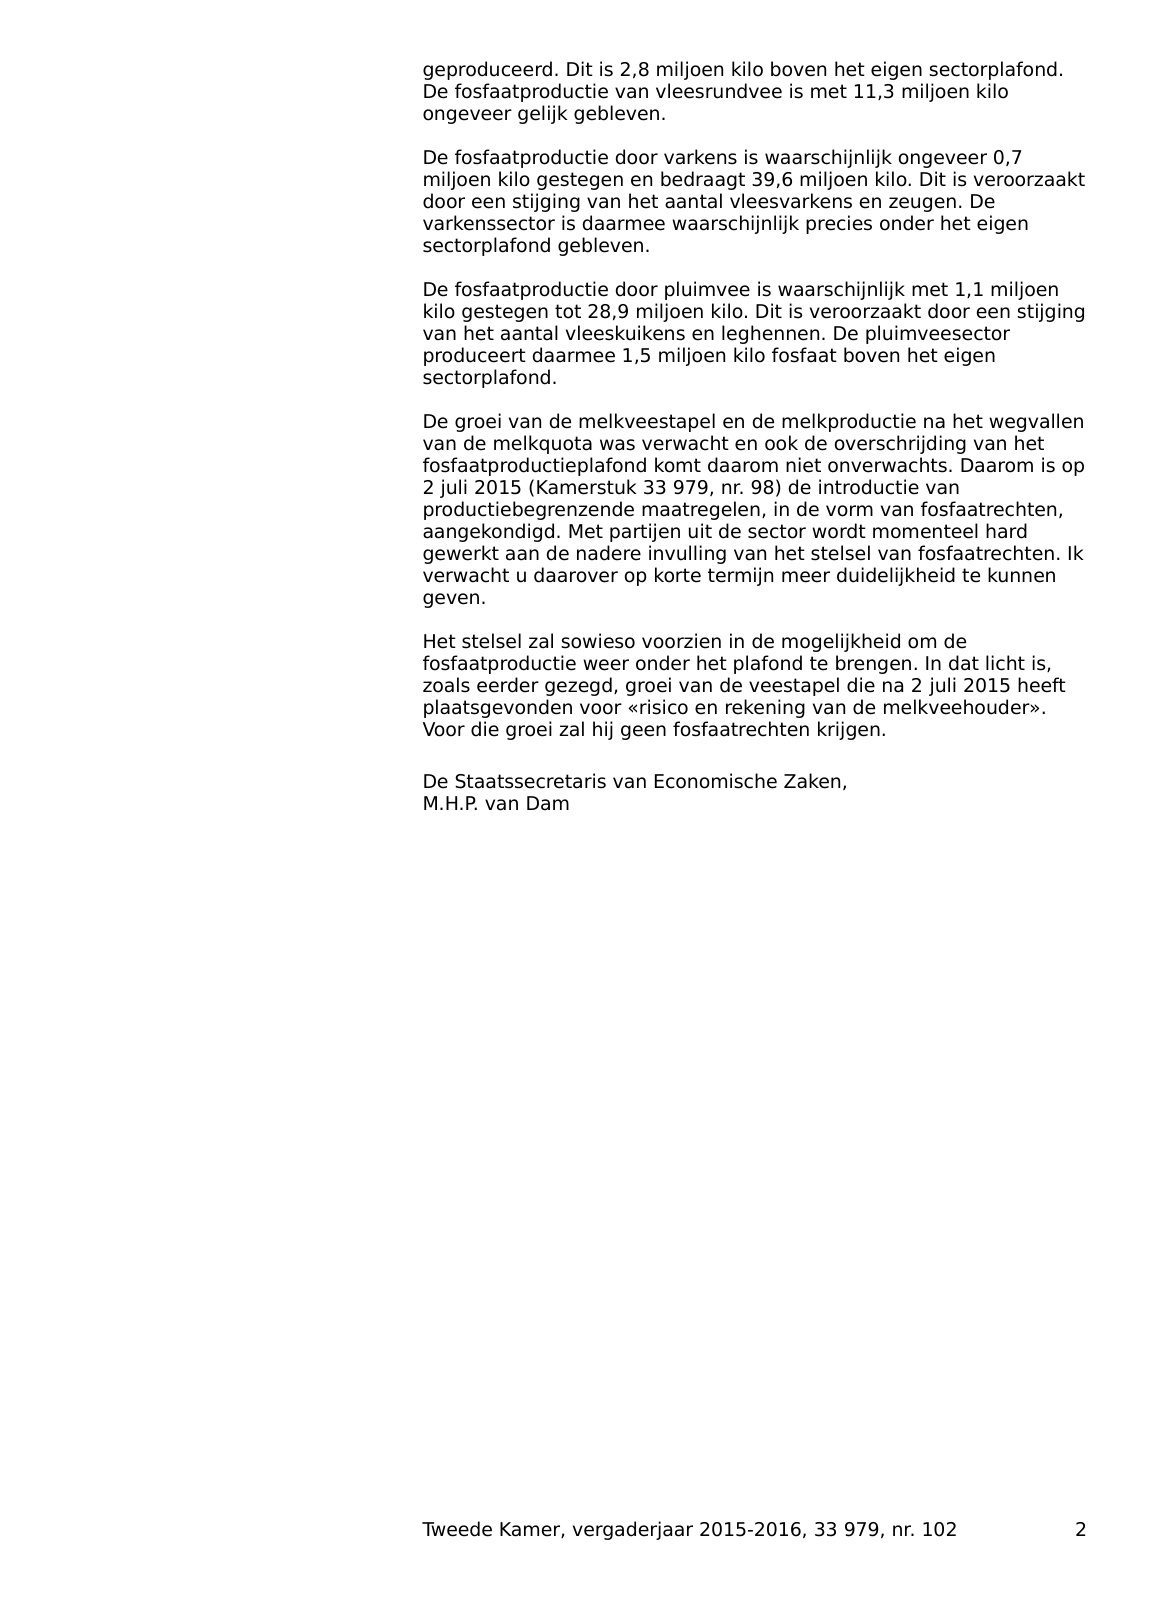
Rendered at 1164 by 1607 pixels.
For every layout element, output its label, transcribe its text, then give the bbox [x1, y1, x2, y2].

text geproduceerd. Dit is 2,8 miljoen kilo boven het eigen sectorplafond. De fosfaatproductie van vleesrundvee is met 11,3 miljoen kilo ongeveer gelijk gebleven. [422, 59, 1087, 125]
text De fosfaatproductie door pluimvee is waarschijnlijk met 1,1 miljoen kilo gestegen tot 28,9 miljoen kilo. Dit is veroorzaakt door een stijging van het aantal vleeskuikens en leghennen. De pluimveesector produceert daarmee 1,5 miljoen kilo fosfaat boven het eigen sectorplafond. [422, 279, 1087, 389]
text De fosfaatproductie door varkens is waarschijnlijk ongeveer 0,7 miljoen kilo gestegen en bedraagt 39,6 miljoen kilo. Dit is veroorzaakt door een stijging van het aantal vleesvarkens en zeugen. De varkenssector is daarmee waarschijnlijk precies onder het eigen sectorplafond gebleven. [422, 147, 1087, 257]
text Het stelsel zal sowieso voorzien in de mogelijkheid om de fosfaatproductie weer onder het plafond te brengen. In dat licht is, zoals eerder gezegd, groei van de veestapel die na 2 juli 2015 heeft plaatsgevonden voor «risico en rekening van de melkveehouder». Voor die groei zal hij geen fosfaatrechten krijgen. [422, 631, 1087, 741]
text De groei van de melkveestapel en de melkproductie na het wegvallen van de melkquota was verwacht en ook de overschrijding van het fosfaatproductieplafond komt daarom niet onverwachts. Daarom is op 2 juli 2015 (Kamerstuk 33 979, nr. 98) de introductie van productiebegrenzende maatregelen, in de vorm van fosfaatrechten, aangekondigd. Met partijen uit de sector wordt momenteel hard gewerkt aan de nadere invulling van het stelsel van fosfaatrechten. Ik verwacht u daarover op korte termijn meer duidelijkheid te kunnen geven. [422, 411, 1087, 609]
text De Staatssecretaris van Economische Zaken, M.H.P. van Dam [422, 771, 1087, 815]
